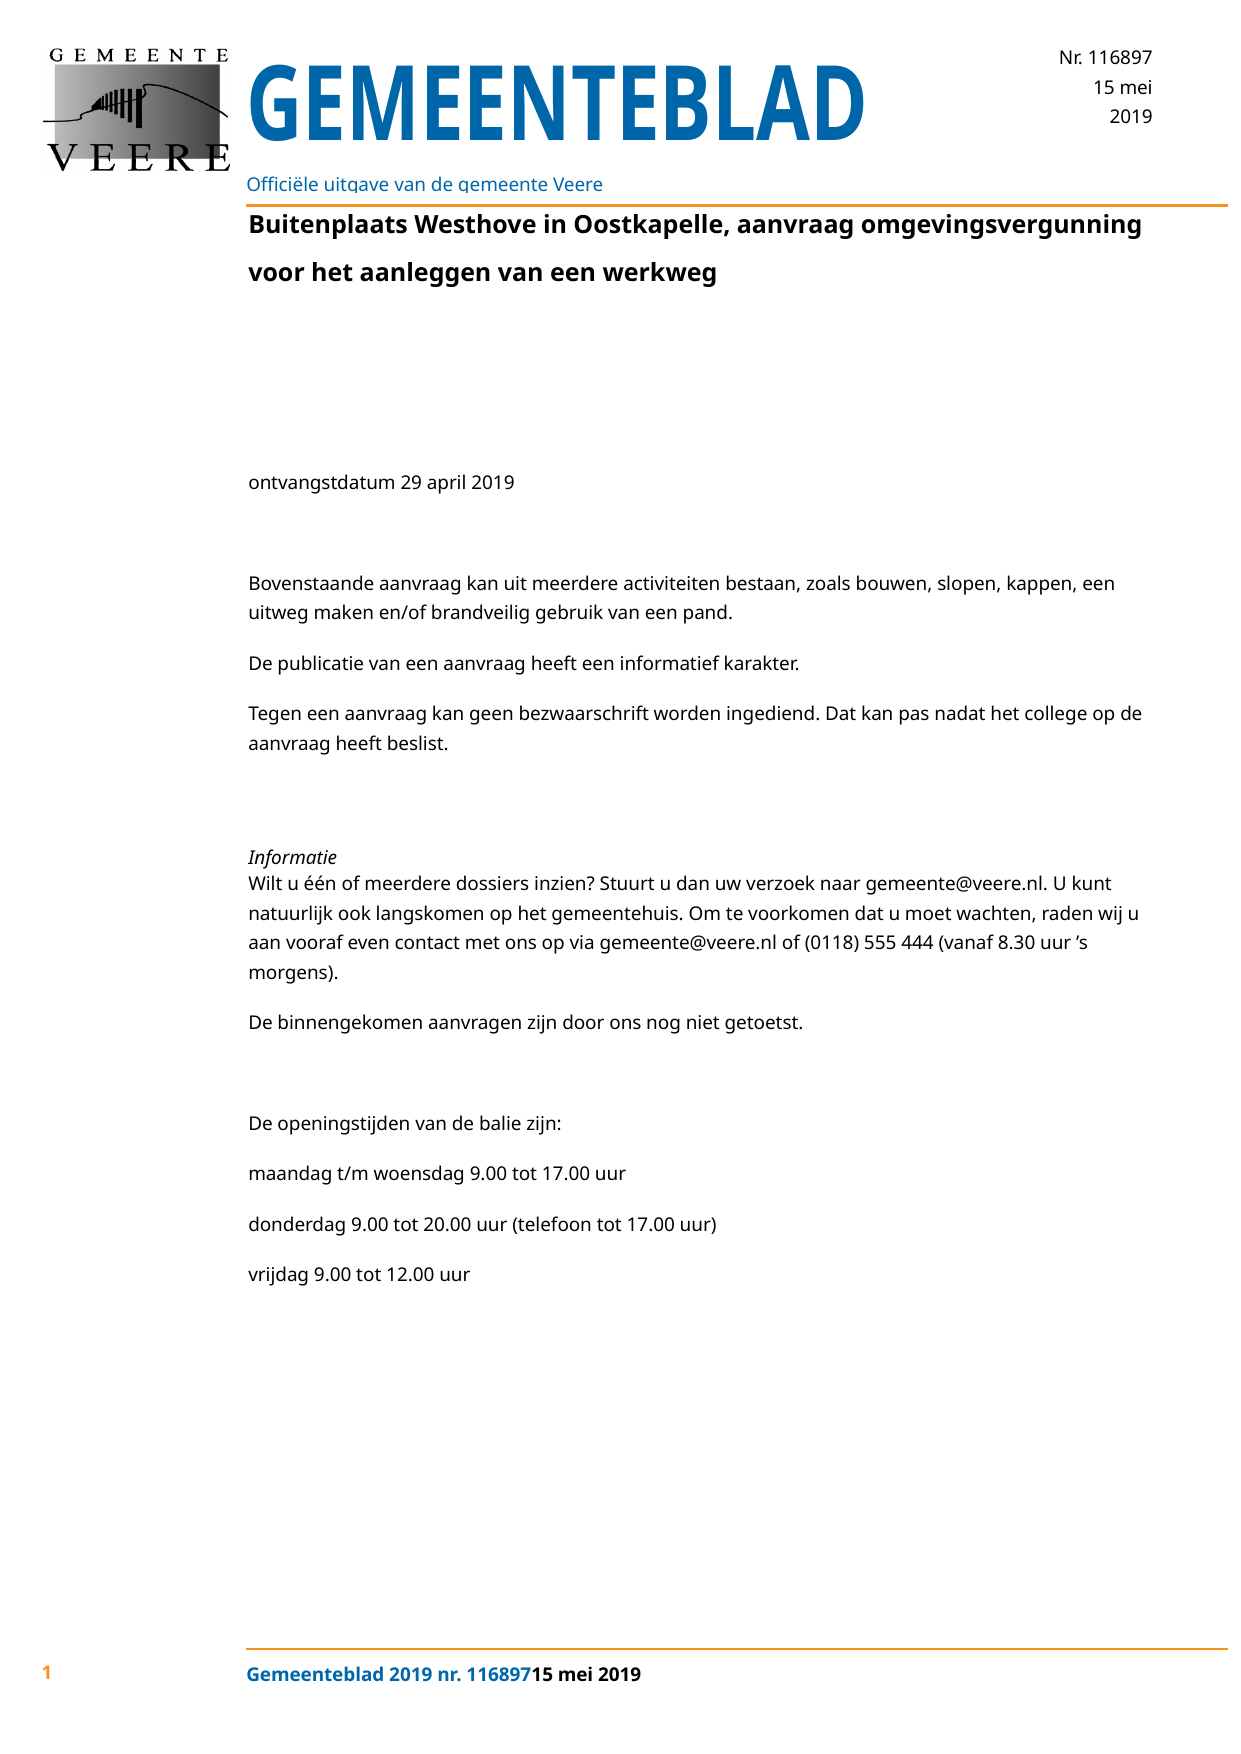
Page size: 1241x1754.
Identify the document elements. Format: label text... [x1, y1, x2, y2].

picture [41, 47, 231, 172]
text Bovenstaande aanvraag kan uit meerdere activiteiten bestaan, zoals bouwen, slopen, kappen, een uitweg maken en/of brandveilig gebruik van een pand. [248, 570, 1152, 625]
text ontvangstdatum 29 april 2019 [248, 469, 1152, 495]
text donderdag 9.00 tot 20.00 uur (telefoon tot 17.00 uur) [248, 1211, 1152, 1237]
text De publicatie van een aanvraag heeft een informatief karakter. [248, 650, 1152, 676]
text De openingstijden van de balie zijn: [248, 1110, 1152, 1136]
text Buitenplaats Westhove in Oostkapelle, aanvraag omgevingsvergunning voor het aanleggen van een werkweg [248, 207, 1152, 288]
text Wilt u één of meerdere dossiers inzien? Stuurt u dan uw verzoek naar gemeente@veere.nl. U kunt natuurlijk ook langskomen op het gemeentehuis. Om te voorkomen dat u moet wachten, raden wij u aan vooraf even contact met ons op via gemeente@veere.nl of (0118) 555 444 (vanaf 8.30 uur ’s morgens). [248, 870, 1152, 984]
text Tegen een aanvraag kan geen bezwaarschrift worden ingediend. Dat kan pas nadat het college op de aanvraag heeft beslist. [248, 700, 1152, 756]
text vrijdag 9.00 tot 12.00 uur [248, 1261, 1152, 1287]
text Informatie [248, 844, 1152, 870]
text maandag t/m woensdag 9.00 tot 17.00 uur [248, 1161, 1152, 1186]
text De binnengekomen aanvragen zijn door ons nog niet getoetst. [248, 1009, 1152, 1035]
